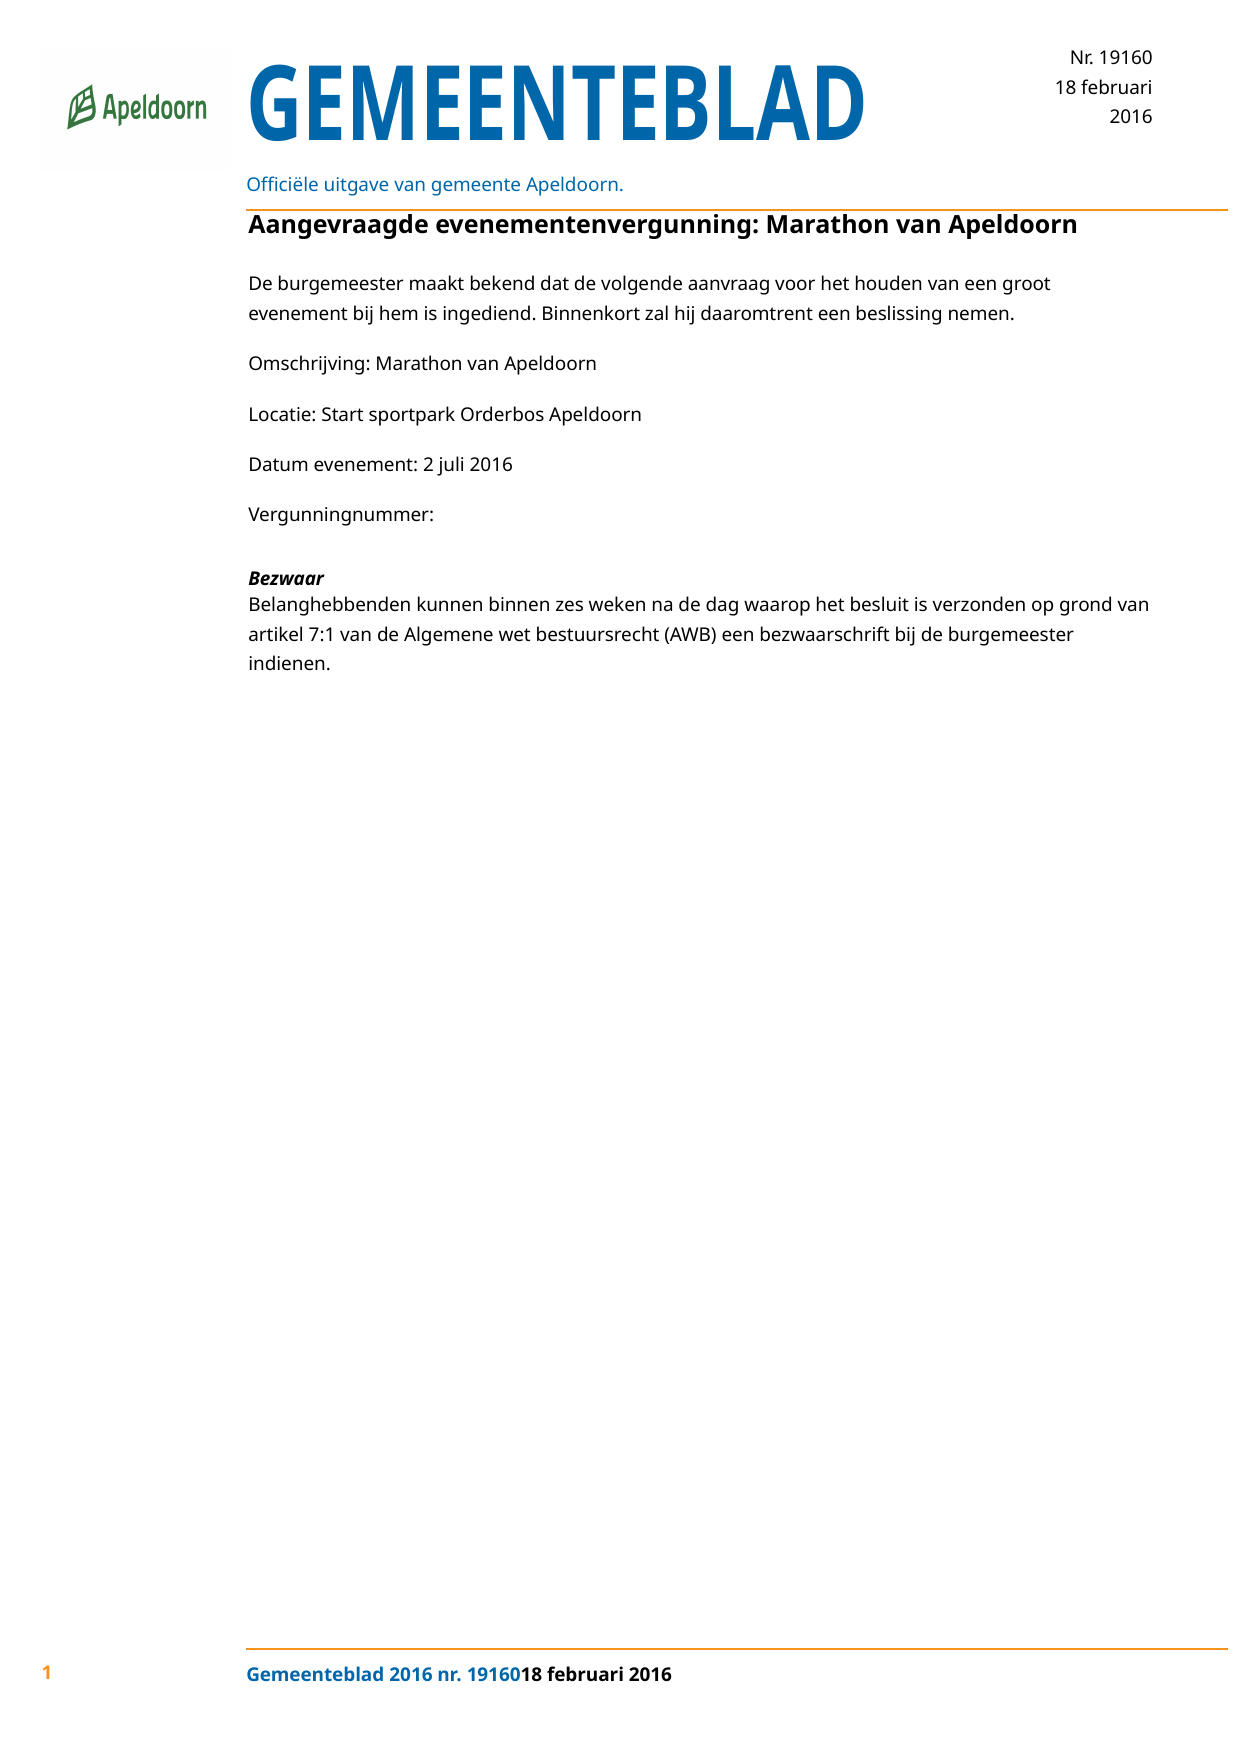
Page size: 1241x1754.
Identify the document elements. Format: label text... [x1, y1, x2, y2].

text Locatie: Start sportpark Orderbos Apeldoorn [248, 401, 1152, 426]
text Belanghebbenden kunnen binnen zes weken na de dag waarop het besluit is verzonden op grond van artikel 7:1 van de Algemene wet bestuursrecht (AWB) een bezwaarschrift bij de burgemeester indienen. [248, 591, 1152, 676]
text De burgemeester maakt bekend dat de volgende aanvraag voor het houden van een groot evenement bij hem is ingediend. Binnenkort zal hij daaromtrent een beslissing nemen. [248, 270, 1152, 326]
text Omschrijving: Marathon van Apeldoorn [248, 350, 1152, 376]
text Vergunningnummer: [248, 502, 1152, 527]
picture [41, 47, 231, 172]
text Aangevraagde evenementenvergunning: Marathon van Apeldoorn [248, 211, 1152, 241]
text Datum evenement: 2 juli 2016 [248, 451, 1152, 477]
text Bezwaar [248, 566, 1152, 591]
